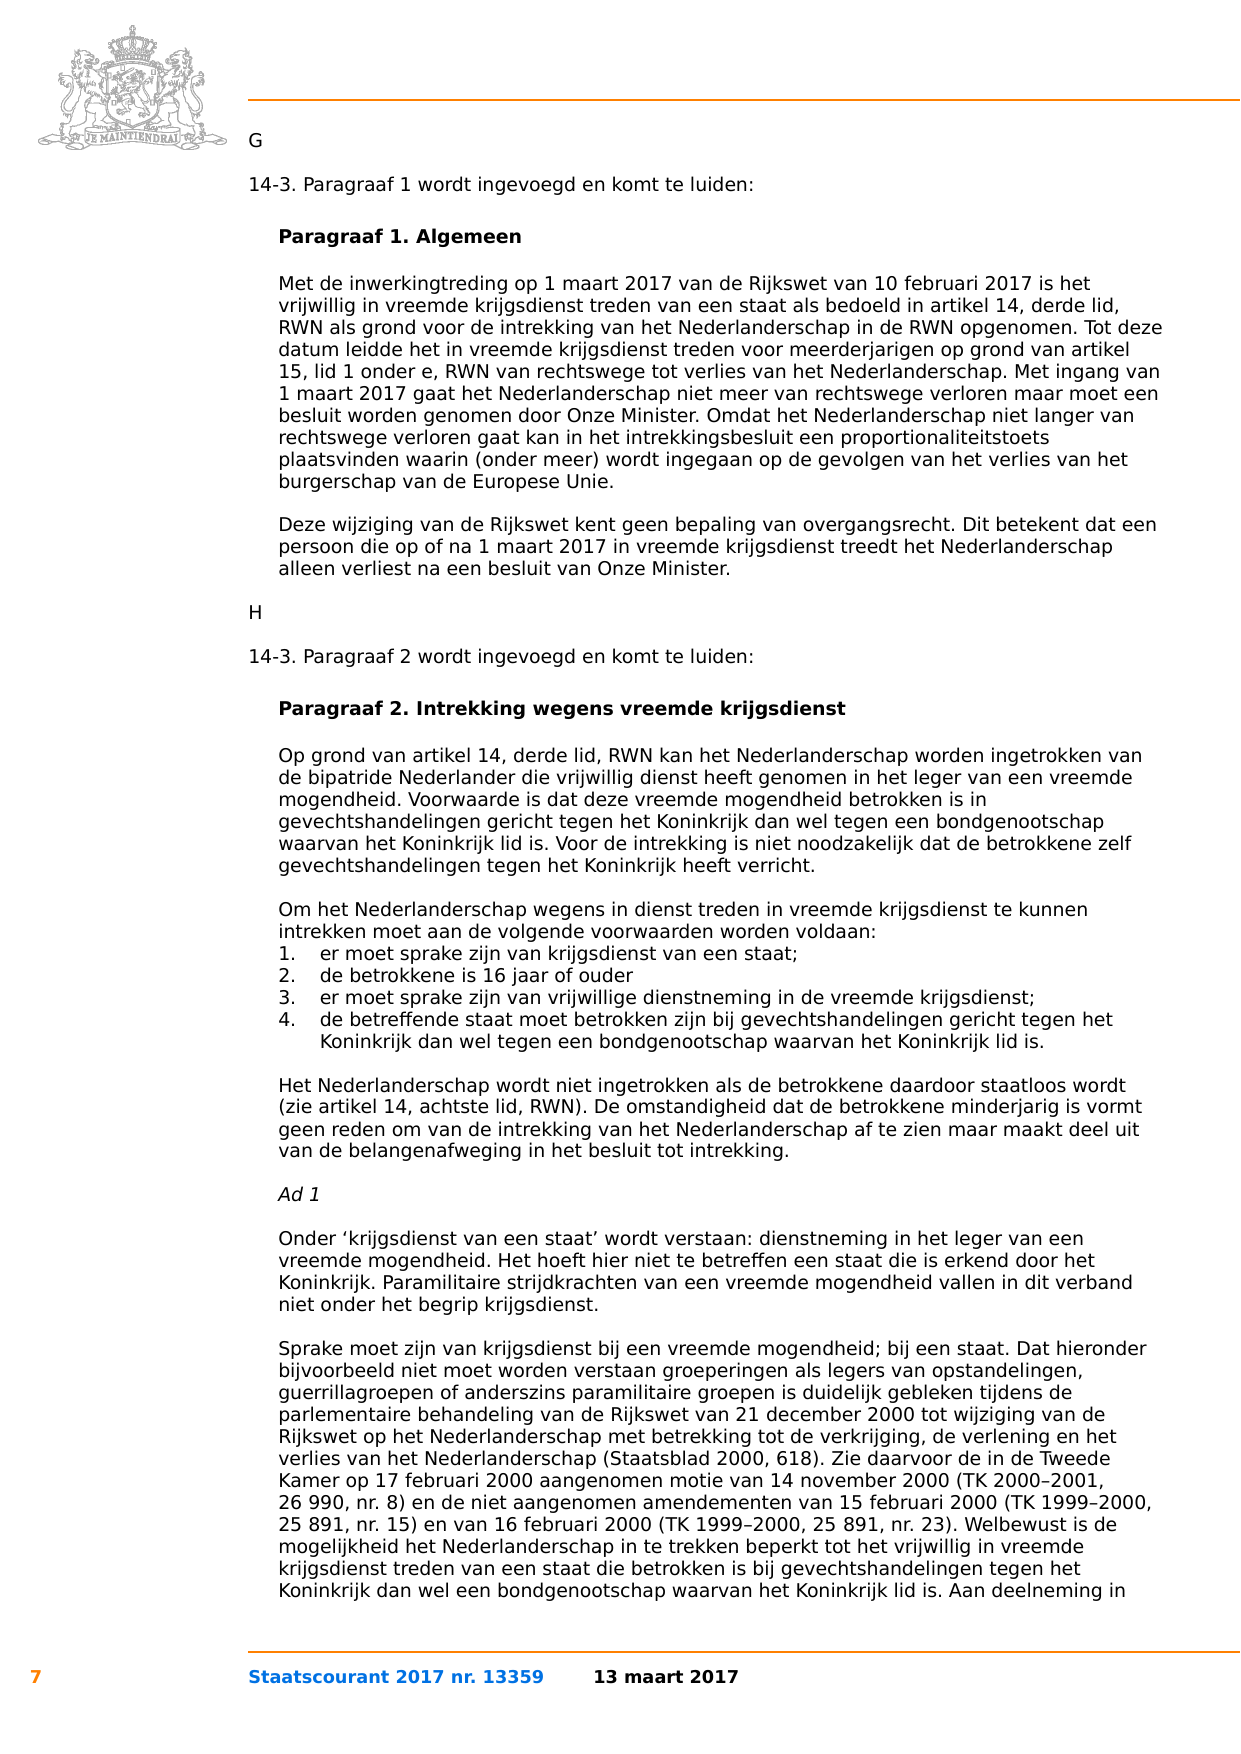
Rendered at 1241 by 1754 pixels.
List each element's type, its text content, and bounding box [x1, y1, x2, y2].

text Onder ‘krijgsdienst van een staat’ wordt verstaan: dienstneming in het leger van een vreemde mogendheid. Het hoeft hier niet te betreffen een staat die is erkend door het Koninkrijk. Paramilitaire strijdkrachten van een vreemde mogendheid vallen in dit verband niet onder het begrip krijgsdienst. [278, 1228, 1163, 1316]
text Op grond van artikel 14, derde lid, RWN kan het Nederlanderschap worden ingetrokken van de bipatride Nederlander die vrijwillig dienst heeft genomen in het leger van een vreemde mogendheid. Voorwaarde is dat deze vreemde mogendheid betrokken is in gevechtshandelingen gericht tegen het Koninkrijk dan wel tegen een bondgenootschap waarvan het Koninkrijk lid is. Voor de intrekking is niet noodzakelijk dat de betrokkene zelf gevechtshandelingen tegen het Koninkrijk heeft verricht. [278, 745, 1163, 877]
text 1. er moet sprake zijn van krijgsdienst van een staat; [278, 943, 1163, 965]
text H [248, 602, 1163, 624]
text Sprake moet zijn van krijgsdienst bij een vreemde mogendheid; bij een staat. Dat hieronder bijvoorbeeld niet moet worden verstaan groeperingen als legers van opstandelingen, guerrillagroepen of anderszins paramilitaire groepen is duidelijk gebleken tijdens de parlementaire behandeling van de Rijkswet van 21 december 2000 tot wijziging van de Rijkswet op het Nederlanderschap met betrekking tot de verkrijging, de verlening en het verlies van het Nederlanderschap (Staatsblad 2000, 618). Zie daarvoor de in de Tweede Kamer op 17 februari 2000 aangenomen motie van 14 november 2000 (TK 2000–2001, 26 990, nr. 8) en de niet aangenomen amendementen van 15 februari 2000 (TK 1999–2000, 25 891, nr. 15) en van 16 februari 2000 (TK 1999–2000, 25 891, nr. 23). Welbewust is de mogelijkheid het Nederlanderschap in te trekken beperkt tot het vrijwillig in vreemde krijgsdienst treden van een staat die betrokken is bij gevechtshandelingen tegen het Koninkrijk dan wel een bondgenootschap waarvan het Koninkrijk lid is. Aan deelneming in [278, 1338, 1163, 1602]
text 4. de betreffende staat moet betrokken zijn bij gevechtshandelingen gericht tegen het Koninkrijk dan wel tegen een bondgenootschap waarvan het Koninkrijk lid is. [278, 1009, 1163, 1053]
text Om het Nederlanderschap wegens in dienst treden in vreemde krijgsdienst te kunnen intrekken moet aan de volgende voorwaarden worden voldaan: [278, 899, 1163, 943]
text 14-3. Paragraaf 1 wordt ingevoegd en komt te luiden: [248, 174, 1163, 196]
picture [38, 25, 227, 150]
subtitle Paragraaf 1. Algemeen [278, 226, 1163, 248]
text 2. de betrokkene is 16 jaar of ouder [278, 965, 1163, 987]
text Met de inwerkingtreding op 1 maart 2017 van de Rijkswet van 10 februari 2017 is het vrijwillig in vreemde krijgsdienst treden van een staat als bedoeld in artikel 14, derde lid, RWN als grond voor de intrekking van het Nederlanderschap in de RWN opgenomen. Tot deze datum leidde het in vreemde krijgsdienst treden voor meerderjarigen op grond van artikel 15, lid 1 onder e, RWN van rechtswege tot verlies van het Nederlanderschap. Met ingang van 1 maart 2017 gaat het Nederlanderschap niet meer van rechtswege verloren maar moet een besluit worden genomen door Onze Minister. Omdat het Nederlanderschap niet langer van rechtswege verloren gaat kan in het intrekkingsbesluit een proportionaliteitstoets plaatsvinden waarin (onder meer) wordt ingegaan op de gevolgen van het verlies van het burgerschap van de Europese Unie. [278, 273, 1163, 492]
subtitle Ad 1 [278, 1184, 1163, 1206]
text G [248, 130, 1163, 152]
text Deze wijziging van de Rijkswet kent geen bepaling van overgangsrecht. Dit betekent dat een persoon die op of na 1 maart 2017 in vreemde krijgsdienst treedt het Nederlanderschap alleen verliest na een besluit van Onze Minister. [278, 514, 1163, 580]
text 3. er moet sprake zijn van vrijwillige dienstneming in de vreemde krijgsdienst; [278, 987, 1163, 1009]
subtitle Paragraaf 2. Intrekking wegens vreemde krijgsdienst [278, 698, 1163, 720]
text 14-3. Paragraaf 2 wordt ingevoegd en komt te luiden: [248, 646, 1163, 668]
text Het Nederlanderschap wordt niet ingetrokken als de betrokkene daardoor staatloos wordt (zie artikel 14, achtste lid, RWN). De omstandigheid dat de betrokkene minderjarig is vormt geen reden om van de intrekking van het Nederlanderschap af te zien maar maakt deel uit van de belangenafweging in het besluit tot intrekking. [278, 1074, 1163, 1162]
